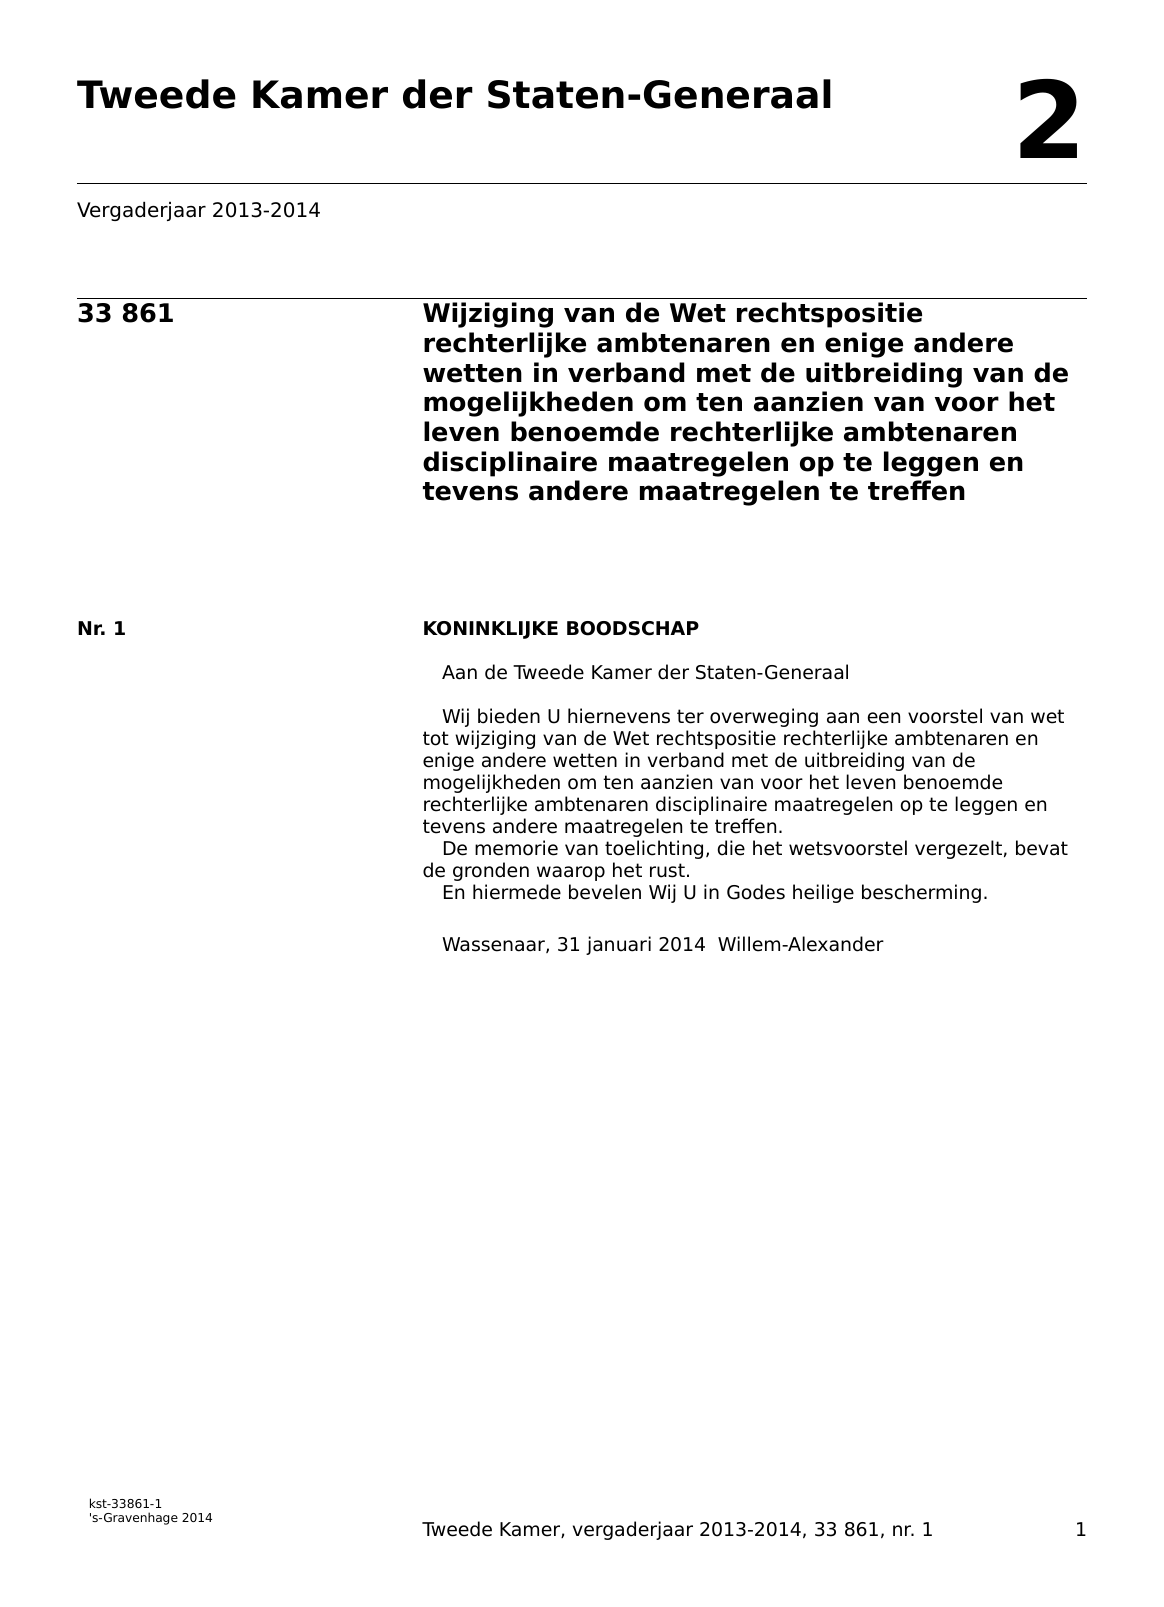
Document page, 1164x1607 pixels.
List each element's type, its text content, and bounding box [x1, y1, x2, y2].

text Wassenaar, 31 januari 2014 Willem-Alexander [422, 934, 1087, 956]
text Aan de Tweede Kamer der Staten-Generaal [422, 662, 1087, 684]
text kst-33861-1 [88, 1497, 323, 1511]
text En hiermede bevelen Wij U in Godes heilige bescherming. [422, 882, 1087, 904]
text 's-Gravenhage 2014 [88, 1511, 323, 1525]
subtitle Nr. 1 KONINKLIJKE BOODSCHAP [77, 618, 1087, 640]
text De memorie van toelichting, die het wetsvoorstel vergezelt, bevat de gronden waarop het rust. [422, 838, 1087, 882]
text Wij bieden U hiernevens ter overweging aan een voorstel van wet tot wijziging van de Wet rechtspositie rechterlijke ambtenaren en enige andere wetten in verband met de uitbreiding van de mogelijkheden om ten aanzien van voor het leven benoemde rechterlijke ambtenaren disciplinaire maatregelen op te leggen en tevens andere maatregelen te treffen. [422, 706, 1087, 838]
subtitle 33 861 Wijziging van de Wet rechtspositie rechterlijke ambtenaren en enige andere wetten in verband met de uitbreiding van de mogelijkheden om ten aanzien van voor het leven benoemde rechterlijke ambtenaren disciplinaire maatregelen op te leggen en tevens andere maatregelen te treffen [77, 299, 1087, 507]
table_header Tweede Kamer der Staten-Generaal [77, 59, 886, 183]
table_cell Vergaderjaar 2013-2014 [77, 184, 1087, 298]
table_header 2 [886, 59, 1087, 183]
